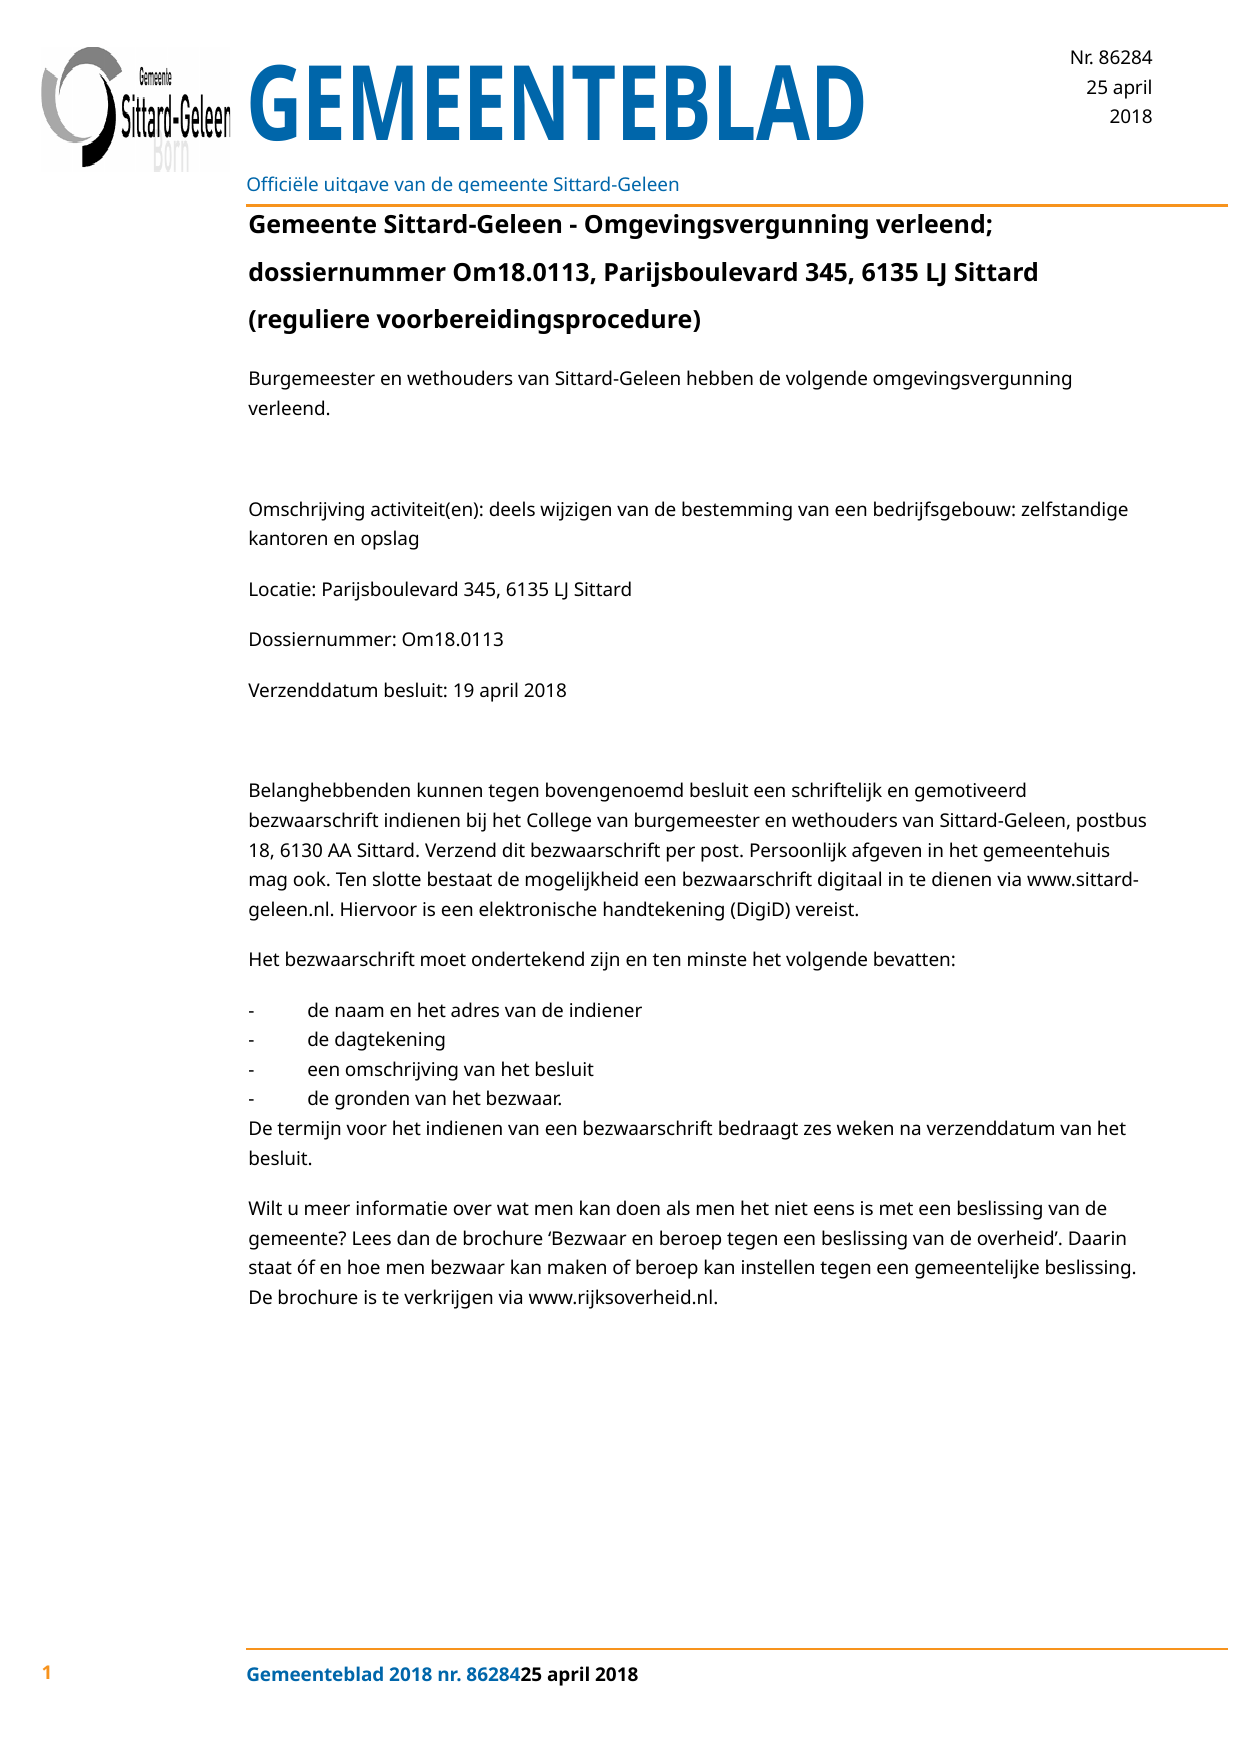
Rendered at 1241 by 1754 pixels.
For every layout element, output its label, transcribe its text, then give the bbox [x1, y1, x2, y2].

list een omschrijving van het besluit [248, 1056, 1152, 1082]
text De termijn voor het indienen van een bezwaarschrift bedraagt zes weken na verzenddatum van het besluit. [248, 1115, 1152, 1170]
text Locatie: Parijsboulevard 345, 6135 LJ Sittard [248, 576, 1152, 602]
text Gemeente Sittard-Geleen - Omgevingsvergunning verleend; dossiernummer Om18.0113, Parijsboulevard 345, 6135 LJ Sittard (reguliere voorbereidingsprocedure) [248, 207, 1152, 336]
list de dagtekening [248, 1026, 1152, 1052]
text Omschrijving activiteit(en): deels wijzigen van de bestemming van een bedrijfsgebouw: zelfstandige kantoren en opslag [248, 496, 1152, 551]
text Wilt u meer informatie over wat men kan doen als men het niet eens is met een beslissing van de gemeente? Lees dan de brochure ‘Bezwaar en beroep tegen een beslissing van de overheid’. Daarin staat óf en hoe men bezwaar kan maken of beroep kan instellen tegen een gemeentelijke beslissing. De brochure is te verkrijgen via www.rijksoverheid.nl. [248, 1195, 1152, 1309]
text Dossiernummer: Om18.0113 [248, 626, 1152, 652]
list de naam en het adres van de indiener [248, 997, 1152, 1022]
text Verzenddatum besluit: 19 april 2018 [248, 677, 1152, 702]
text Belanghebbenden kunnen tegen bovengenoemd besluit een schriftelijk en gemotiveerd bezwaarschrift indienen bij het College van burgemeester en wethouders van Sittard-Geleen, postbus 18, 6130 AA Sittard. Verzend dit bezwaarschrift per post. Persoonlijk afgeven in het gemeentehuis mag ook. Ten slotte bestaat de mogelijkheid een bezwaarschrift digitaal in te dienen via www.sittard-geleen.nl. Hiervoor is een elektronische handtekening (DigiD) vereist. [248, 778, 1152, 922]
list de gronden van het bezwaar. [248, 1086, 1152, 1111]
picture [41, 47, 231, 172]
text Het bezwaarschrift moet ondertekend zijn en ten minste het volgende bevatten: [248, 946, 1152, 972]
text Burgemeester en wethouders van Sittard-Geleen hebben de volgende omgevingsvergunning verleend. [248, 366, 1152, 421]
